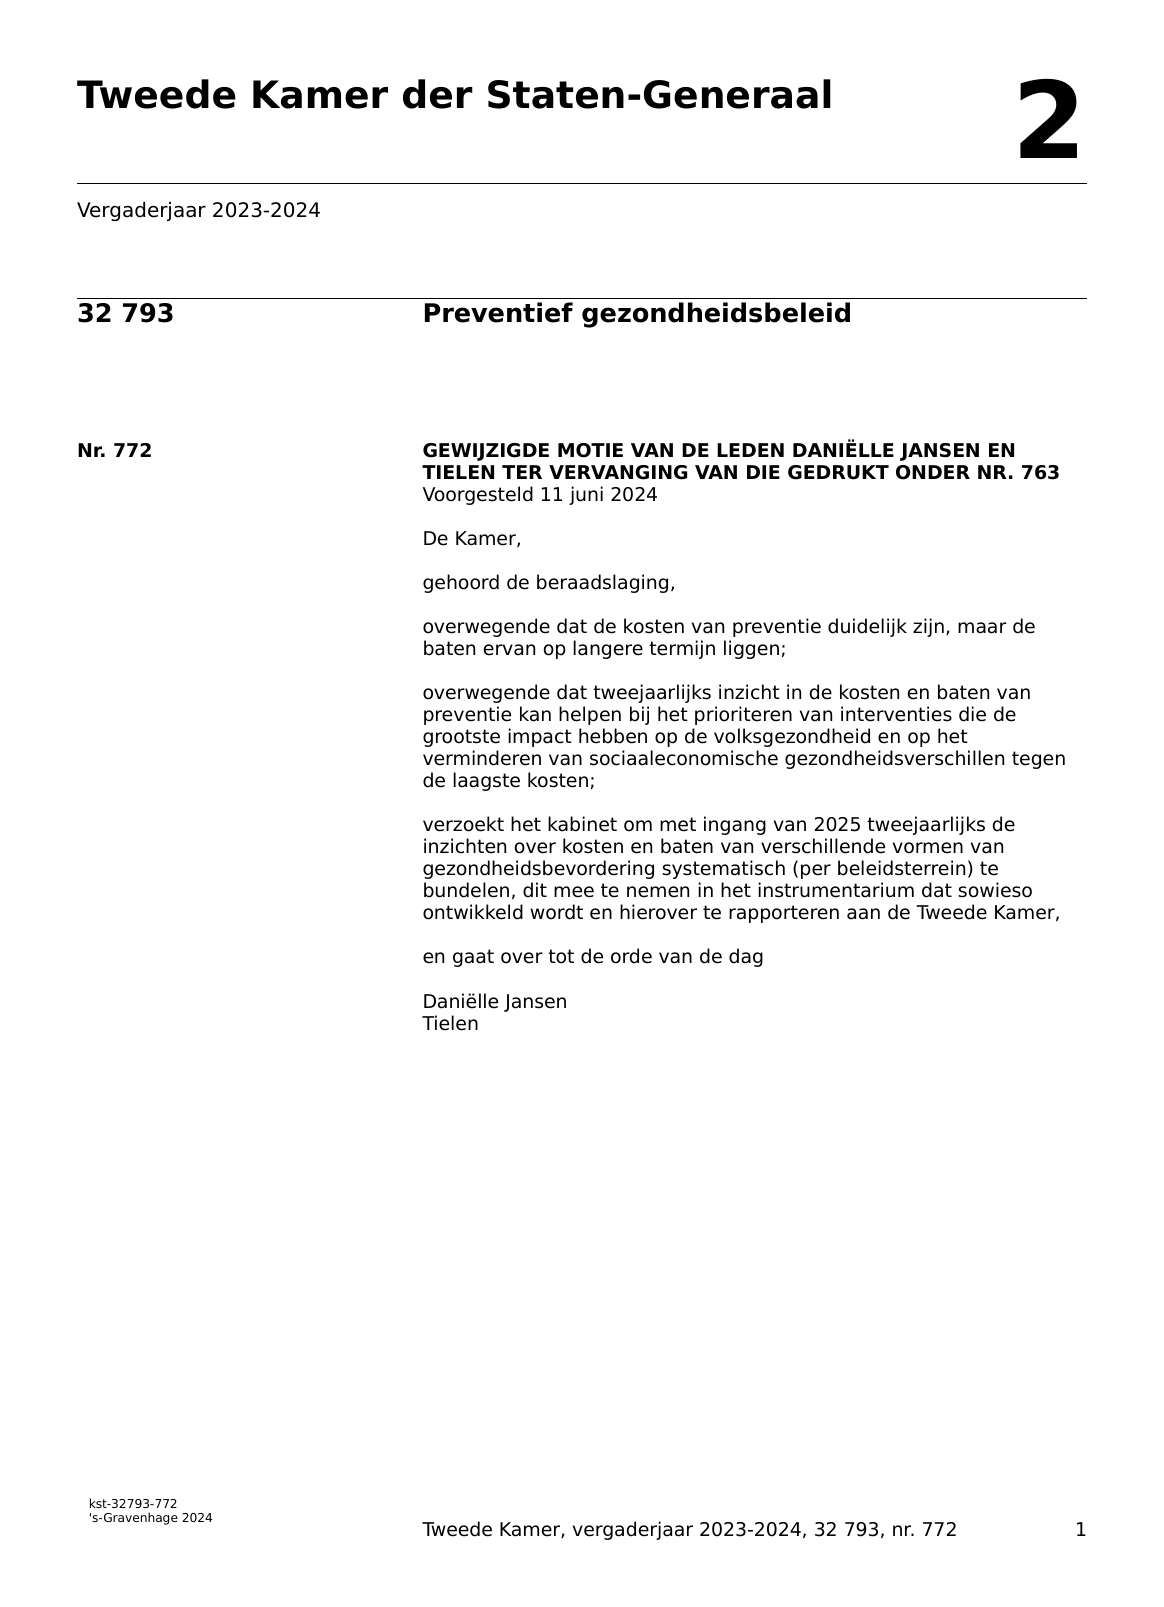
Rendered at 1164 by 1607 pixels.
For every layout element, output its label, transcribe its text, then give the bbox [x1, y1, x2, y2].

text overwegende dat de kosten van preventie duidelijk zijn, maar de baten ervan op langere termijn liggen; [422, 616, 1087, 660]
text gehoord de beraadslaging, [422, 572, 1087, 594]
text en gaat over tot de orde van de dag [422, 946, 1087, 968]
text Voorgesteld 11 juni 2024 [422, 484, 1087, 506]
text Tielen [422, 1013, 1087, 1034]
text kst-32793-772 [88, 1497, 323, 1511]
table_header 2 [886, 59, 1087, 183]
text 's-Gravenhage 2024 [88, 1511, 323, 1525]
text verzoekt het kabinet om met ingang van 2025 tweejaarlijks de inzichten over kosten en baten van verschillende vormen van gezondheidsbevordering systematisch (per beleidsterrein) te bundelen, dit mee te nemen in het instrumentarium dat sowieso ontwikkeld wordt en hierover te rapporteren aan de Tweede Kamer, [422, 814, 1087, 924]
table_cell Vergaderjaar 2023-2024 [77, 184, 1087, 298]
subtitle Nr. 772 GEWIJZIGDE MOTIE VAN DE LEDEN DANIËLLE JANSEN EN TIELEN TER VERVANGING VAN DIE GEDRUKT ONDER NR. 763 [77, 440, 1087, 484]
table_header Tweede Kamer der Staten-Generaal [77, 59, 886, 183]
subtitle 32 793 Preventief gezondheidsbeleid [77, 299, 1087, 329]
text overwegende dat tweejaarlijks inzicht in de kosten en baten van preventie kan helpen bij het prioriteren van interventies die de grootste impact hebben op de volksgezondheid en op het verminderen van sociaaleconomische gezondheidsverschillen tegen de laagste kosten; [422, 682, 1087, 792]
text De Kamer, [422, 528, 1087, 550]
text Daniëlle Jansen [422, 991, 1087, 1013]
